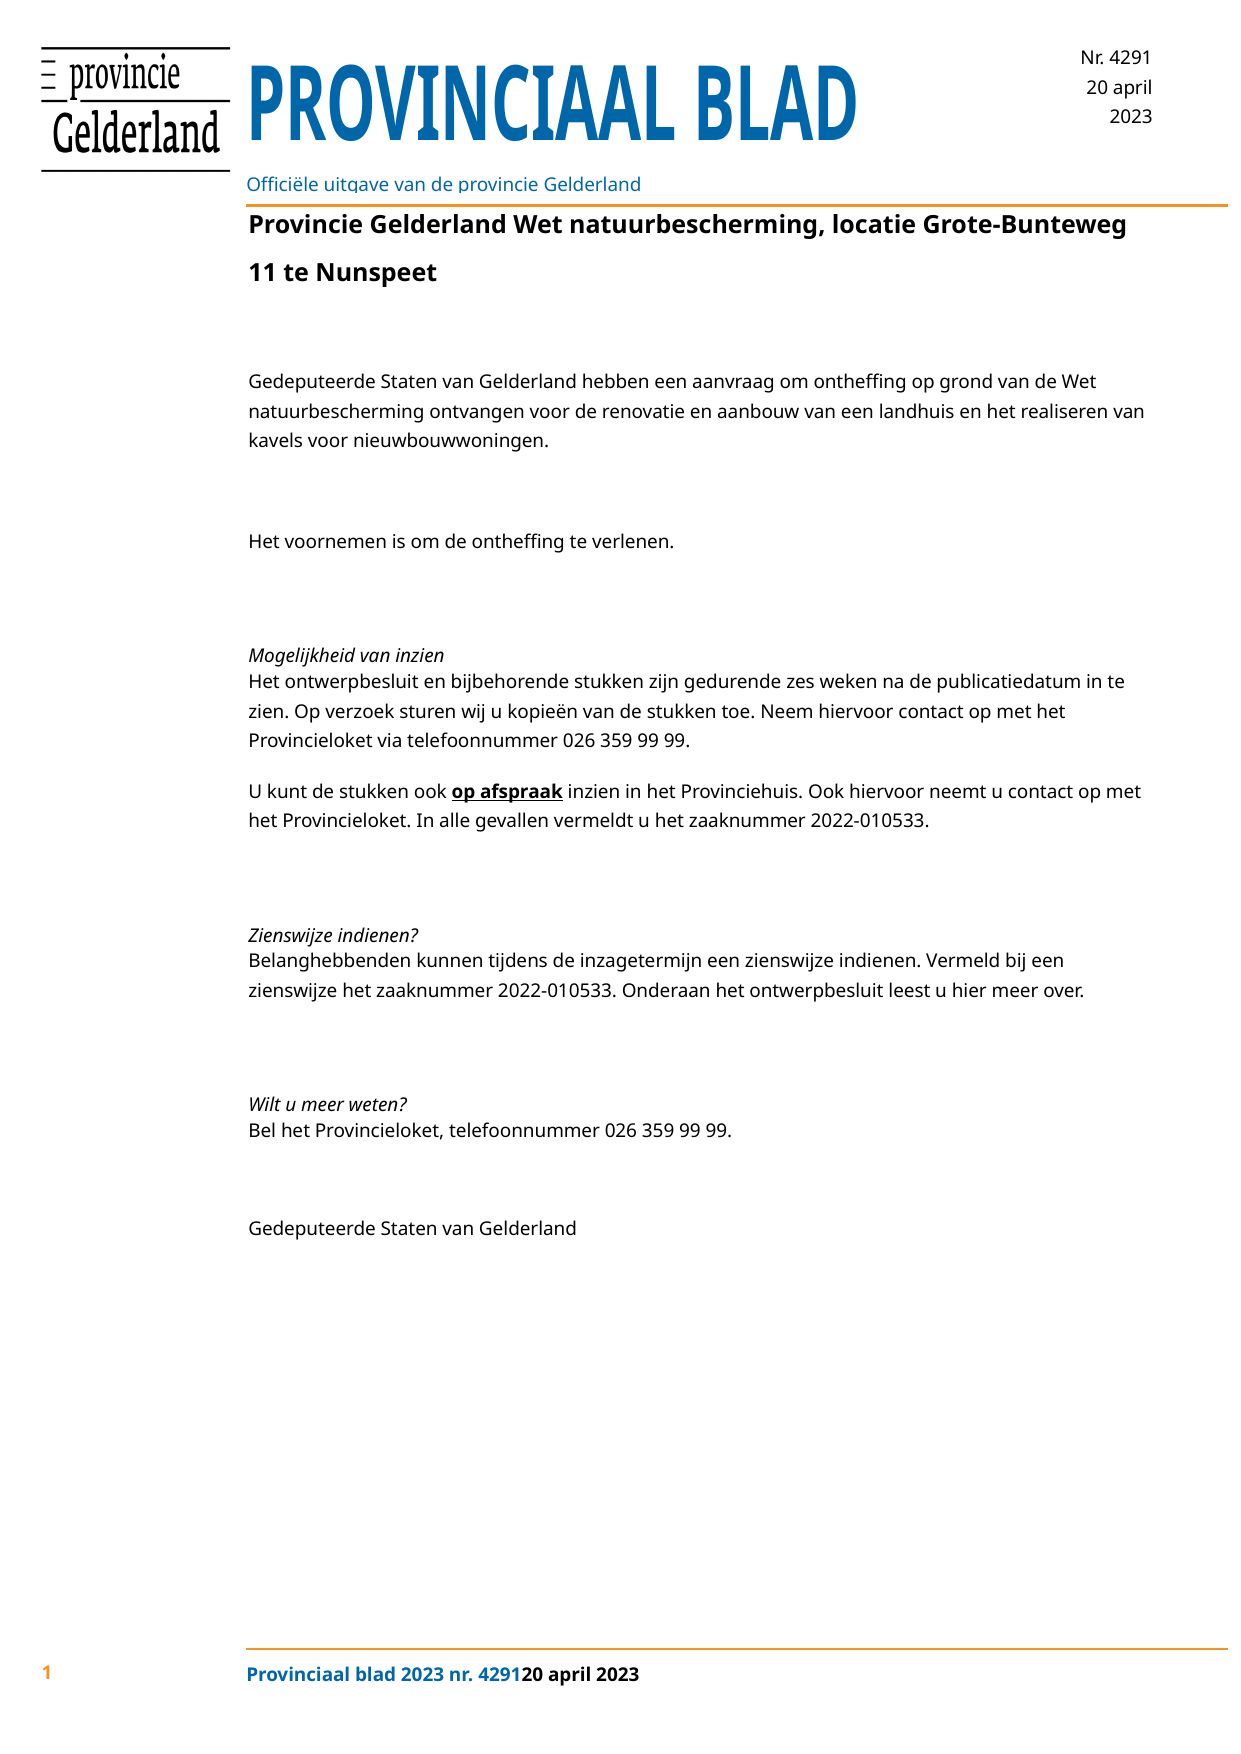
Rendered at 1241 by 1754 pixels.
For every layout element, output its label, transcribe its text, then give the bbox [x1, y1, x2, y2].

text Gedeputeerde Staten van Gelderland [248, 1216, 1152, 1241]
text U kunt de stukken ook op afspraak inzien in het Provinciehuis. Ook hiervoor neemt u contact op met het Provincieloket. In alle gevallen vermeldt u het zaaknummer 2022-010533. [248, 778, 1152, 833]
text Belanghebbenden kunnen tijdens de inzagetermijn een zienswijze indienen. Vermeld bij een zienswijze het zaaknummer 2022-010533. Onderaan het ontwerpbesluit leest u hier meer over. [248, 948, 1152, 1003]
text Bel het Provincieloket, telefoonnummer 026 359 99 99. [248, 1117, 1152, 1143]
text Mogelijkheid van inzien [248, 643, 1152, 668]
text Het ontwerpbesluit en bijbehorende stukken zijn gedurende zes weken na de publicatiedatum in te zien. Op verzoek sturen wij u kopieën van de stukken toe. Neem hiervoor contact op met het Provincieloket via telefoonnummer 026 359 99 99. [248, 668, 1152, 753]
text Zienswijze indienen? [248, 922, 1152, 948]
text Gedeputeerde Staten van Gelderland hebben een aanvraag om ontheffing op grond van de Wet natuurbescherming ontvangen voor de renovatie en aanbouw van een landhuis en het realiseren van kavels voor nieuwbouwwoningen. [248, 368, 1152, 453]
picture [41, 47, 231, 172]
text Het voornemen is om de ontheffing te verlenen. [248, 528, 1152, 554]
text Wilt u meer weten? [248, 1092, 1152, 1117]
text Provincie Gelderland Wet natuurbescherming, locatie Grote-Bunteweg 11 te Nunspeet [248, 207, 1152, 288]
